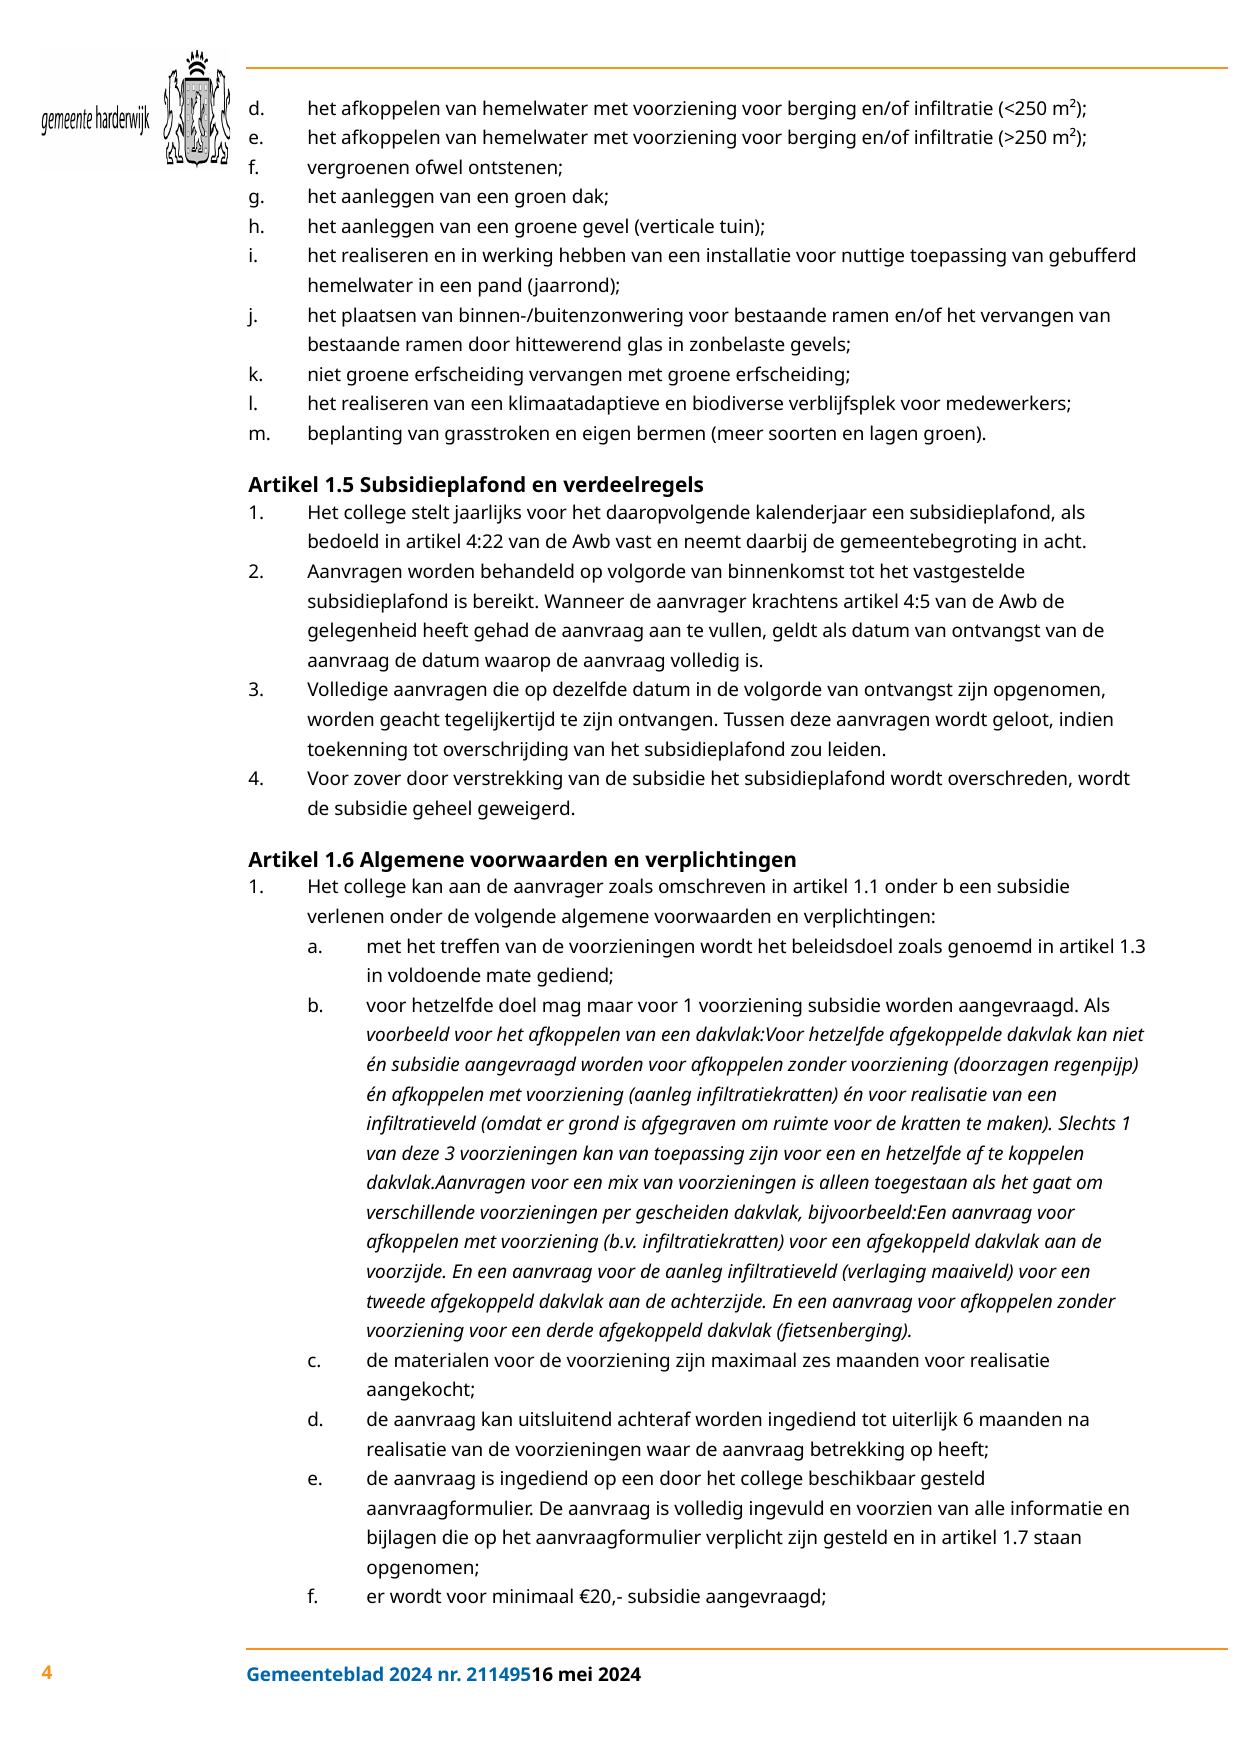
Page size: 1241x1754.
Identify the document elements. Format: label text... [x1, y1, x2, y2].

list Het college kan aan de aanvrager zoals omschreven in artikel 1.1 onder b een subsidie verlenen onder de volgende algemene voorwaarden en verplichtingen: [248, 874, 1152, 929]
list de aanvraag kan uitsluitend achteraf worden ingediend tot uiterlijk 6 maanden na realisatie van de voorzieningen waar de aanvraag betrekking op heeft; [307, 1406, 1152, 1462]
list met het treffen van de voorzieningen wordt het beleidsdoel zoals genoemd in artikel 1.3 in voldoende mate gediend; [307, 933, 1152, 988]
list Voor zover door verstrekking van de subsidie het subsidieplafond wordt overschreden, wordt de subsidie geheel geweigerd. [248, 765, 1152, 821]
list vergroenen ofwel ontstenen; [248, 154, 1152, 180]
list het plaatsen van binnen-/buitenzonwering voor bestaande ramen en/of het vervangen van bestaande ramen door hittewerend glas in zonbelaste gevels; [248, 302, 1152, 357]
list niet groene erfscheiding vervangen met groene erfscheiding; [248, 361, 1152, 387]
list het afkoppelen van hemelwater met voorziening voor berging en/of infiltratie (<250 m²); [248, 95, 1152, 121]
list beplanting van grasstroken en eigen bermen (meer soorten en lagen groen). [248, 420, 1152, 446]
list Het college stelt jaarlijks voor het daaropvolgende kalenderjaar een subsidieplafond, als bedoeld in artikel 4:22 van de Awb vast en neemt daarbij de gemeentebegroting in acht. [248, 499, 1152, 554]
list het realiseren en in werking hebben van een installatie voor nuttige toepassing van gebufferd hemelwater in een pand (jaarrond); [248, 243, 1152, 298]
text Artikel 1.5 Subsidieplafond en verdeelregels [248, 471, 1152, 499]
list Aanvragen worden behandeld op volgorde van binnenkomst tot het vastgestelde subsidieplafond is bereikt. Wanneer de aanvrager krachtens artikel 4:5 van de Awb de gelegenheid heeft gehad de aanvraag aan te vullen, geldt als datum van ontvangst van de aanvraag de datum waarop de aanvraag volledig is. [248, 558, 1152, 673]
list er wordt voor minimaal €20,- subsidie aangevraagd; [307, 1584, 1152, 1609]
list de materialen voor de voorziening zijn maximaal zes maanden voor realisatie aangekocht; [307, 1347, 1152, 1402]
list voor hetzelfde doel mag maar voor 1 voorziening subsidie worden aangevraagd. Als voorbeeld voor het afkoppelen van een dakvlak:Voor hetzelfde afgekoppelde dakvlak kan niet én subsidie aangevraagd worden voor afkoppelen zonder voorziening (doorzagen regenpijp) én afkoppelen met voorziening (aanleg infiltratiekratten) én voor realisatie van een infiltratieveld (omdat er grond is afgegraven om ruimte voor de kratten te maken). Slechts 1 van deze 3 voorzieningen kan van toepassing zijn voor een en hetzelfde af te koppelen dakvlak.Aanvragen voor een mix van voorzieningen is alleen toegestaan als het gaat om verschillende voorzieningen per gescheiden dakvlak, bijvoorbeeld:Een aanvraag voor afkoppelen met voorziening (b.v. infiltratiekratten) voor een afgekoppeld dakvlak aan de voorzijde. En een aanvraag voor de aanleg infiltratieveld (verlaging maaiveld) voor een tweede afgekoppeld dakvlak aan de achterzijde. En een aanvraag voor afkoppelen zonder voorziening voor een derde afgekoppeld dakvlak (fietsenberging). [307, 992, 1152, 1343]
list het aanleggen van een groen dak; [248, 183, 1152, 209]
list het realiseren van een klimaatadaptieve en biodiverse verblijfsplek voor medewerkers; [248, 391, 1152, 416]
picture [41, 47, 231, 172]
list het afkoppelen van hemelwater met voorziening voor berging en/of infiltratie (>250 m²); [248, 124, 1152, 150]
list het aanleggen van een groene gevel (verticale tuin); [248, 213, 1152, 239]
list de aanvraag is ingediend op een door het college beschikbaar gesteld aanvraagformulier. De aanvraag is volledig ingevuld en voorzien van alle informatie en bijlagen die op het aanvraagformulier verplicht zijn gesteld en in artikel 1.7 staan opgenomen; [307, 1465, 1152, 1580]
text Artikel 1.6 Algemene voorwaarden en verplichtingen [248, 845, 1152, 874]
list Volledige aanvragen die op dezelfde datum in de volgorde van ontvangst zijn opgenomen, worden geacht tegelijkertijd te zijn ontvangen. Tussen deze aanvragen wordt geloot, indien toekenning tot overschrijding van het subsidieplafond zou leiden. [248, 677, 1152, 761]
